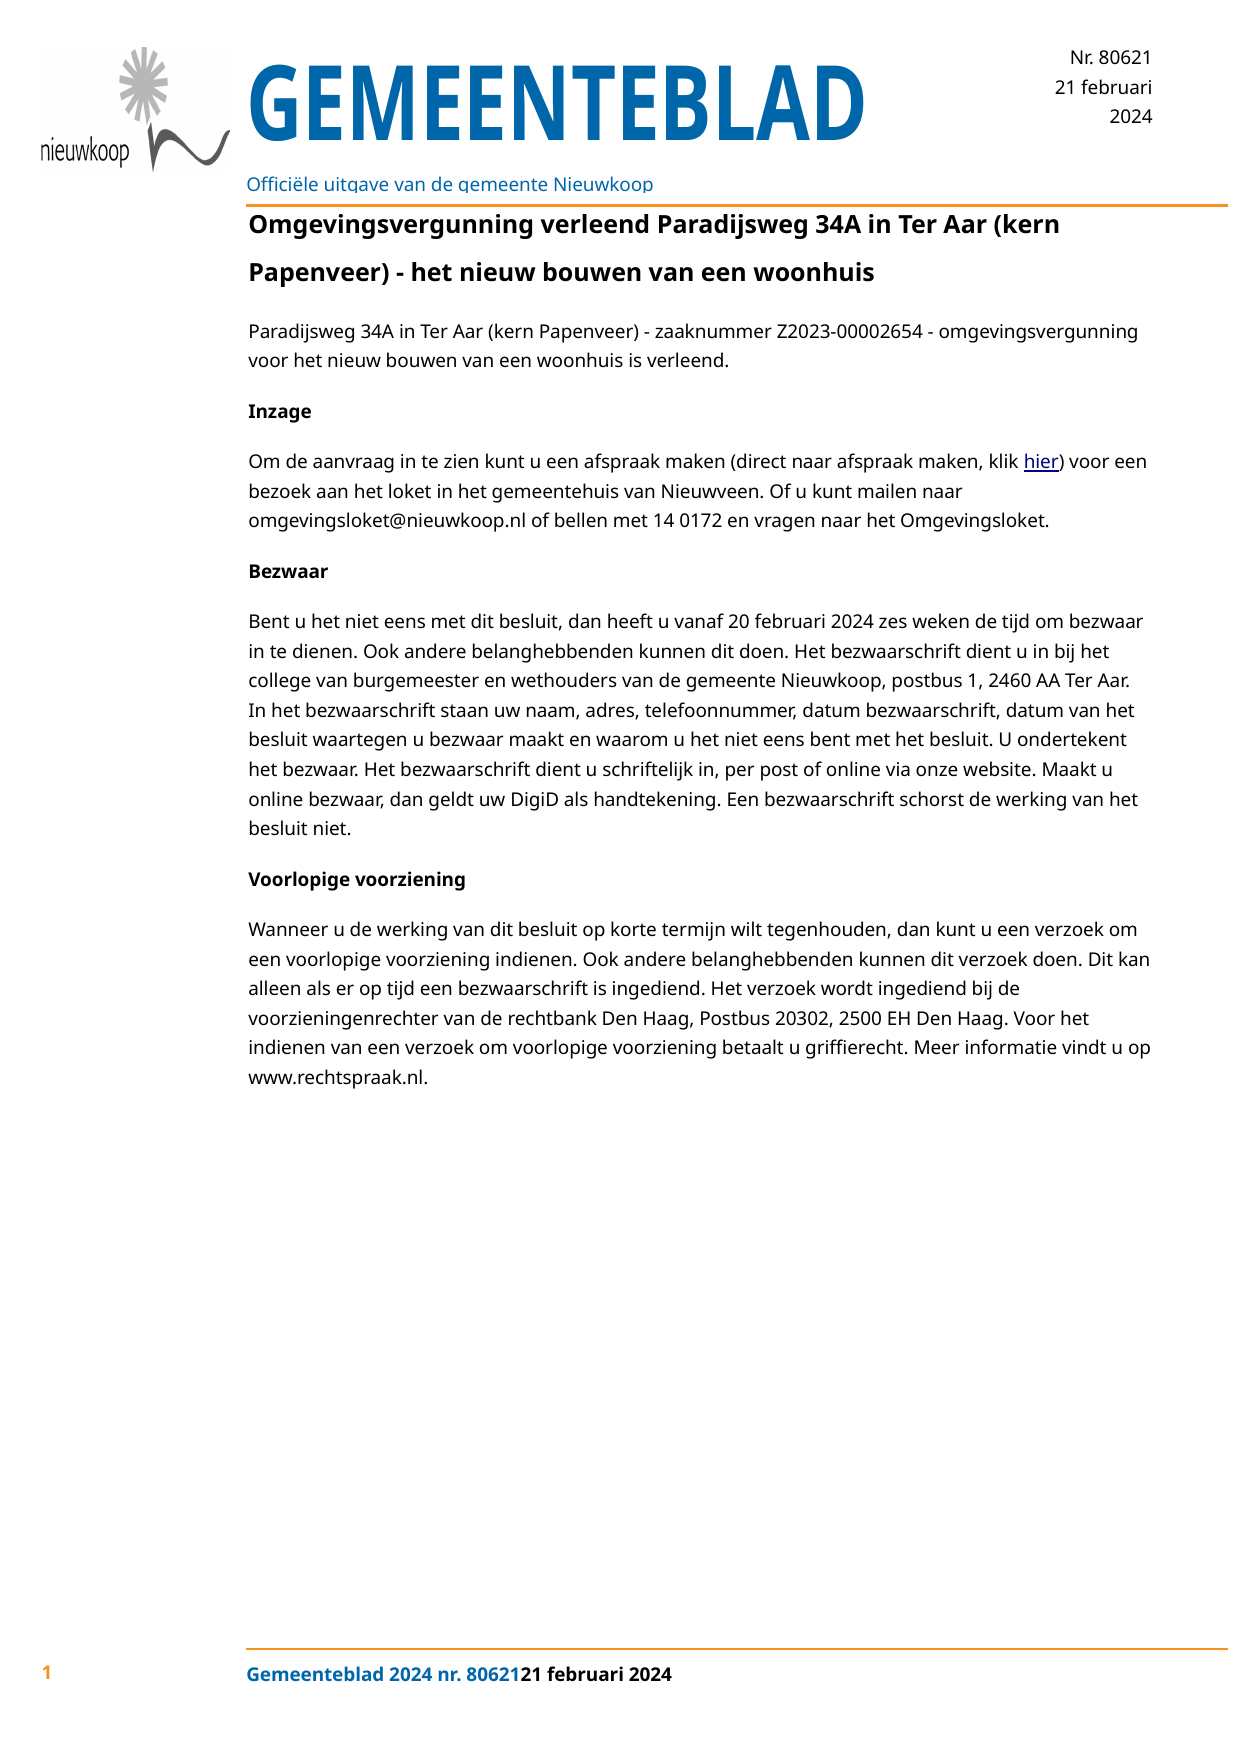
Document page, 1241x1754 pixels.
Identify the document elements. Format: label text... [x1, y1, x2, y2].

text Inzage [248, 398, 1152, 424]
text Bent u het niet eens met dit besluit, dan heeft u vanaf 20 februari 2024 zes weken de tijd om bezwaar in te dienen. Ook andere belanghebbenden kunnen dit doen. Het bezwaarschrift dient u in bij het college van burgemeester en wethouders van de gemeente Nieuwkoop, postbus 1, 2460 AA Ter Aar. In het bezwaarschrift staan uw naam, adres, telefoonnummer, datum bezwaarschrift, datum van het besluit waartegen u bezwaar maakt en waarom u het niet eens bent met het besluit. U ondertekent het bezwaar. Het bezwaarschrift dient u schriftelijk in, per post of online via onze website. Maakt u online bezwaar, dan geldt uw DigiD als handtekening. Een bezwaarschrift schorst de werking van het besluit niet. [248, 608, 1152, 841]
text Om de aanvraag in te zien kunt u een afspraak maken (direct naar afspraak maken, klik hier) voor een bezoek aan het loket in het gemeentehuis van Nieuwveen. Of u kunt mailen naar omgevingsloket@nieuwkoop.nl of bellen met 14 0172 en vragen naar het Omgevingsloket. [248, 448, 1152, 533]
text Wanneer u de werking van dit besluit op korte termijn wilt tegenhouden, dan kunt u een verzoek om een voorlopige voorziening indienen. Ook andere belanghebbenden kunnen dit verzoek doen. Dit kan alleen als er op tijd een bezwaarschrift is ingediend. Het verzoek wordt ingediend bij de voorzieningenrechter van de rechtbank Den Haag, Postbus 20302, 2500 EH Den Haag. Voor het indienen van een verzoek om voorlopige voorziening betaalt u griffierecht. Meer informatie vindt u op www.rechtspraak.nl. [248, 916, 1152, 1090]
picture [41, 47, 231, 172]
text Omgevingsvergunning verleend Paradijsweg 34A in Ter Aar (kern Papenveer) - het nieuw bouwen van een woonhuis [248, 207, 1152, 288]
text Paradijsweg 34A in Ter Aar (kern Papenveer) - zaaknummer Z2023-00002654 - omgevingsvergunning voor het nieuw bouwen van een woonhuis is verleend. [248, 318, 1152, 373]
text Bezwaar [248, 558, 1152, 584]
text Voorlopige voorziening [248, 866, 1152, 892]
